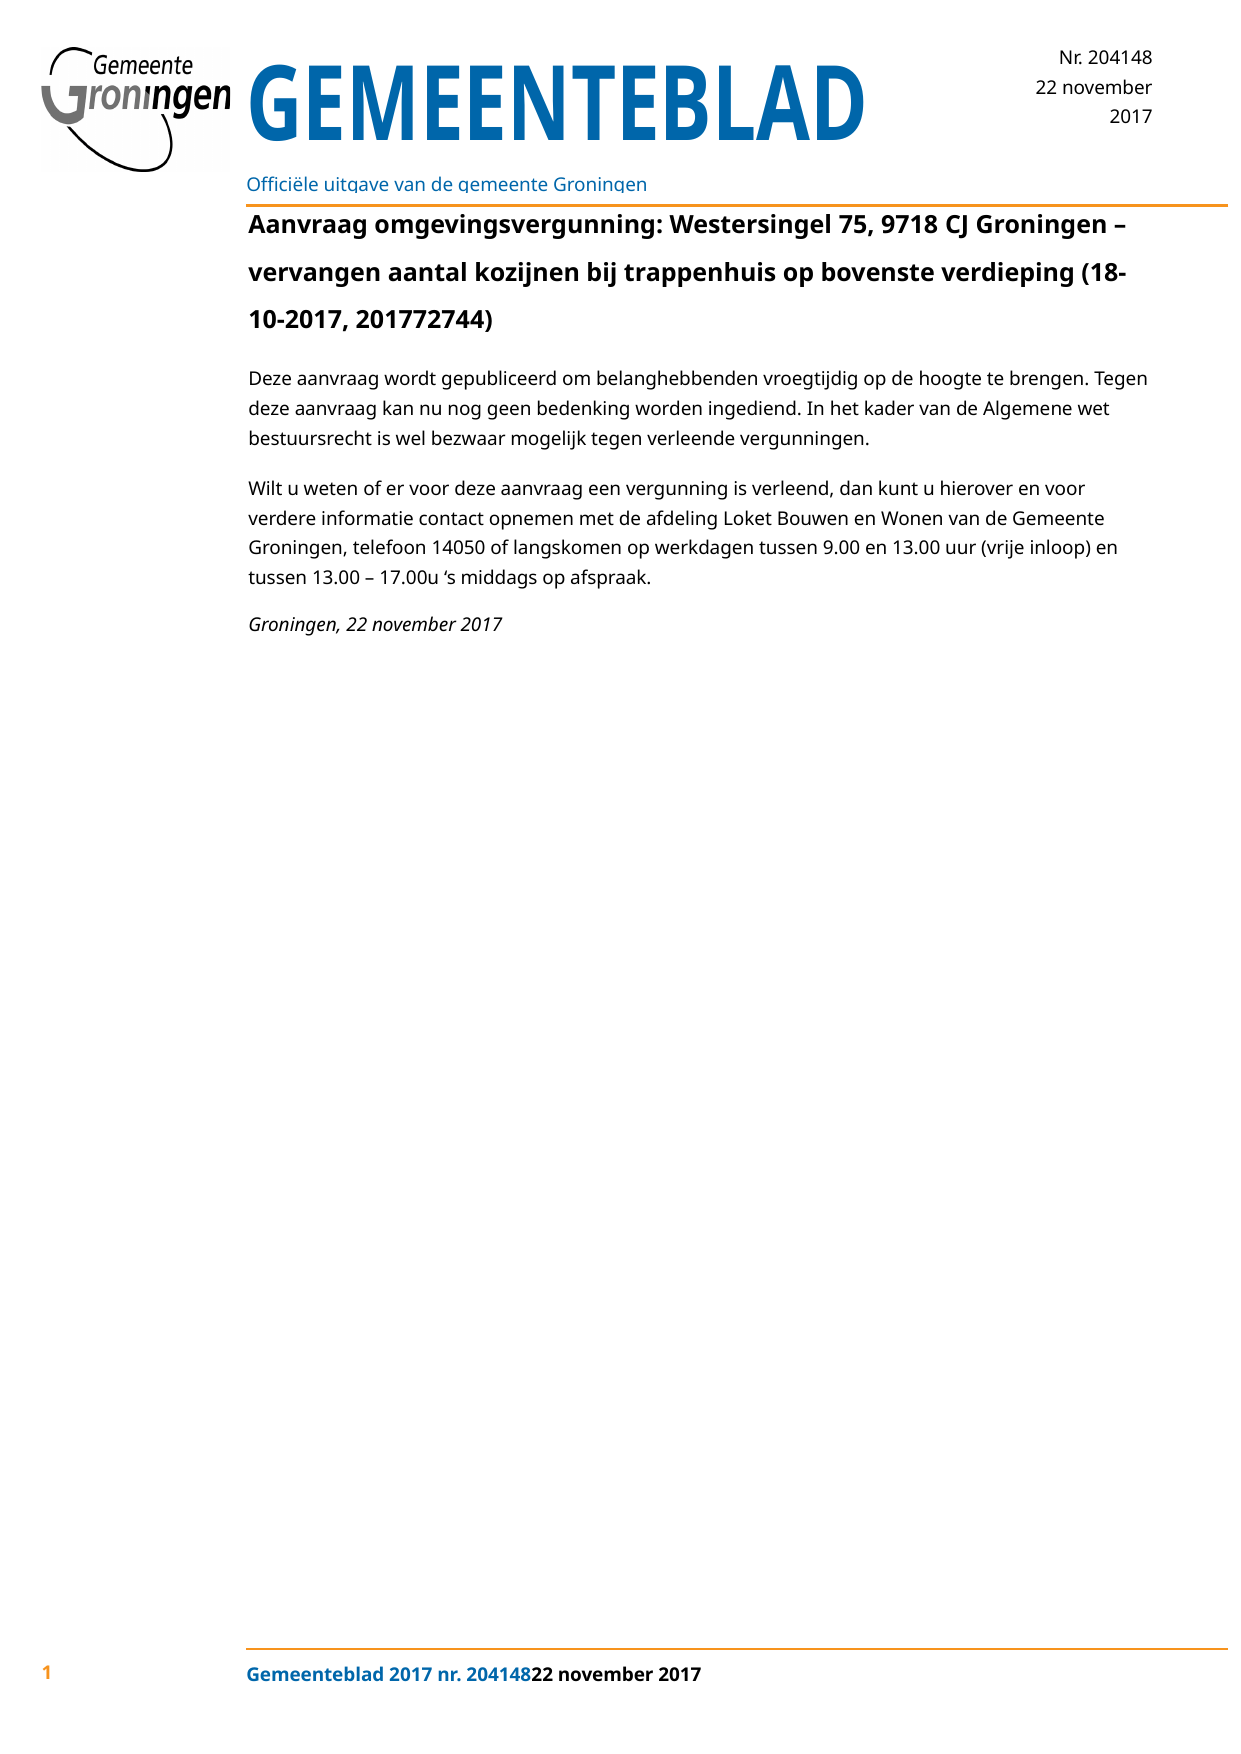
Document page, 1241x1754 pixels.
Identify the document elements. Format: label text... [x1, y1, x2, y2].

text Wilt u weten of er voor deze aanvraag een vergunning is verleend, dan kunt u hierover en voor verdere informatie contact opnemen met de afdeling Loket Bouwen en Wonen van de Gemeente Groningen, telefoon 14050 of langskomen op werkdagen tussen 9.00 en 13.00 uur (vrije inloop) en tussen 13.00 – 17.00u ‘s middags op afspraak. [248, 475, 1152, 589]
text Aanvraag omgevingsvergunning: Westersingel 75, 9718 CJ Groningen – vervangen aantal kozijnen bij trappenhuis op bovenste verdieping (18-10-2017, 201772744) [248, 207, 1152, 336]
picture [41, 47, 231, 172]
text Groningen, 22 november 2017 [248, 612, 1152, 637]
text Deze aanvraag wordt gepubliceerd om belanghebbenden vroegtijdig op de hoogte te brengen. Tegen deze aanvraag kan nu nog geen bedenking worden ingediend. In het kader van de Algemene wet bestuursrecht is wel bezwaar mogelijk tegen verleende vergunningen. [248, 366, 1152, 450]
